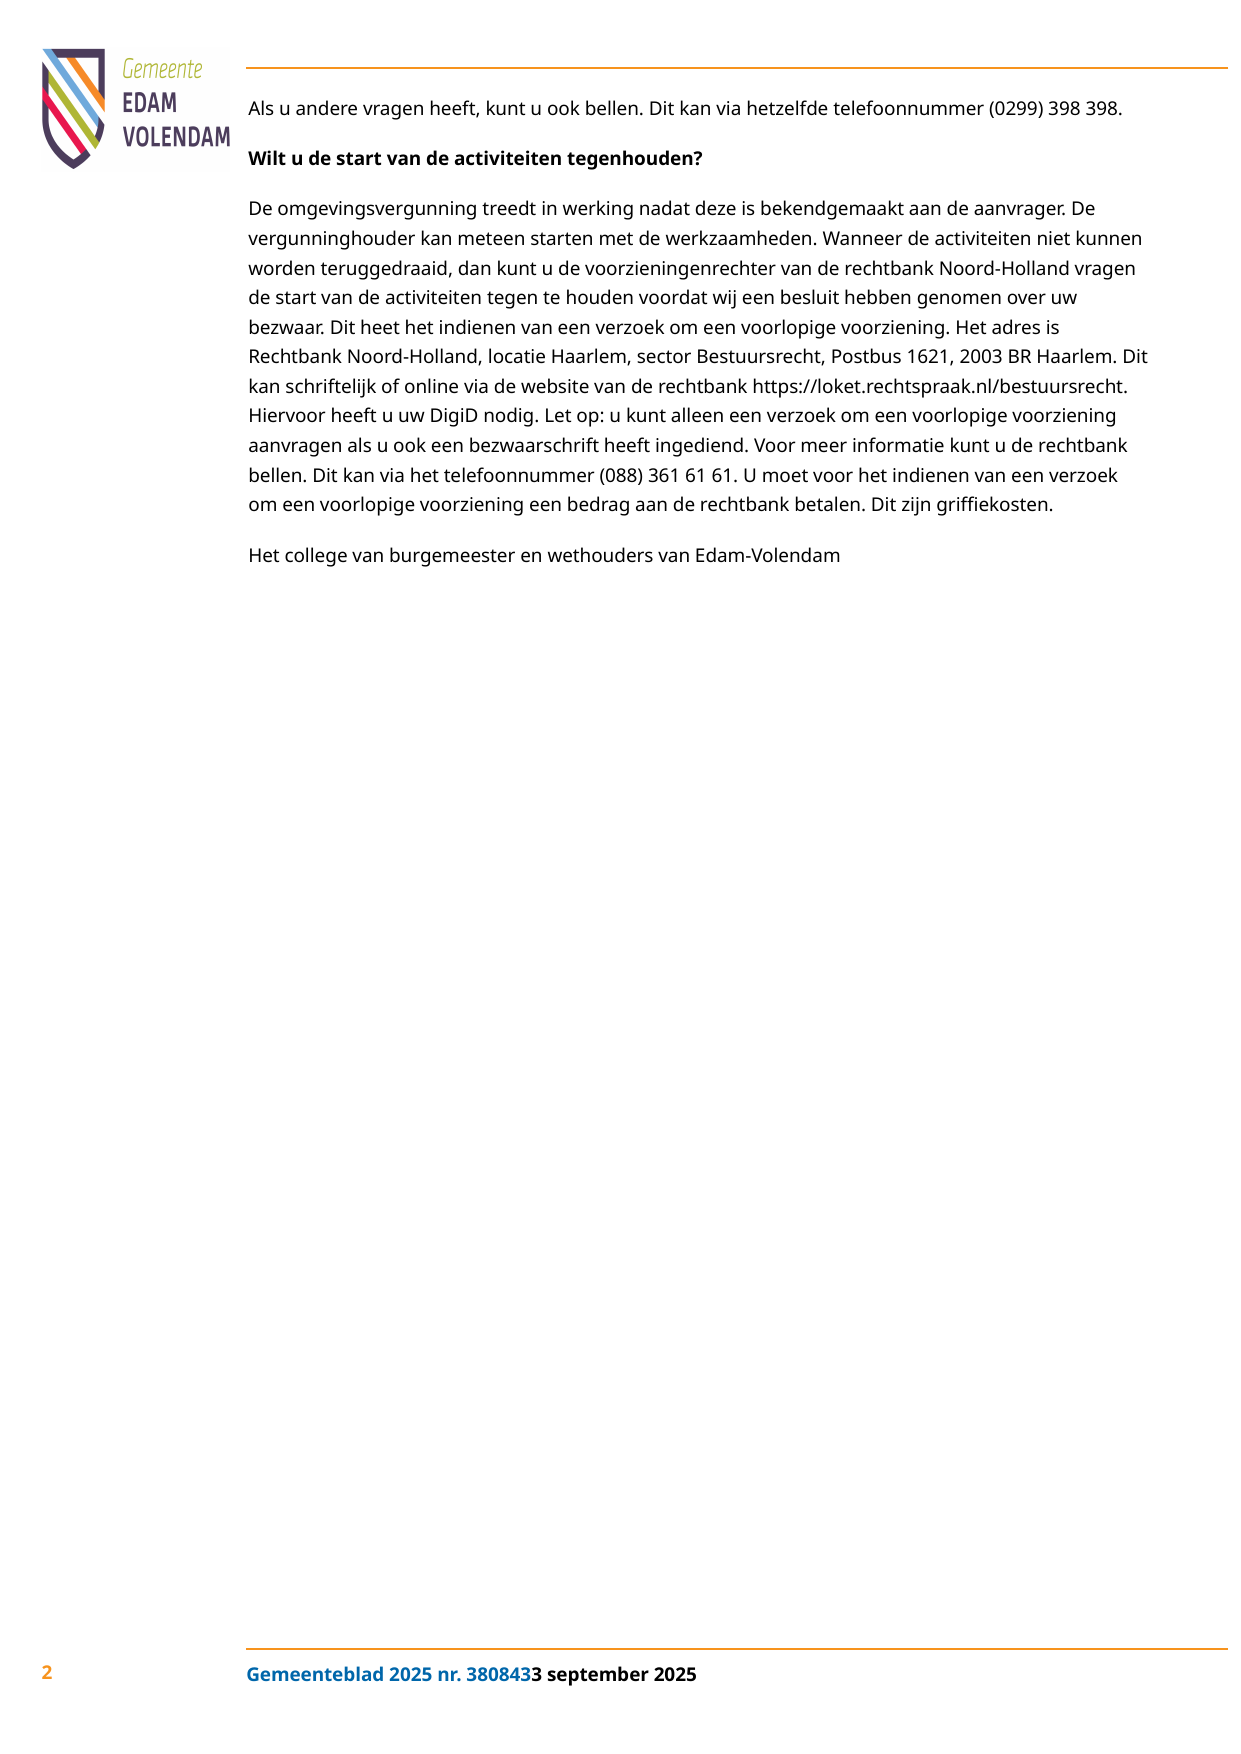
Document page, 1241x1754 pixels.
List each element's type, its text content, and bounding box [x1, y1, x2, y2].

text De omgevingsvergunning treedt in werking nadat deze is bekendgemaakt aan de aanvrager. De vergunninghouder kan meteen starten met de werkzaamheden. Wanneer de activiteiten niet kunnen worden teruggedraaid, dan kunt u de voorzieningenrechter van de rechtbank Noord-Holland vragen de start van de activiteiten tegen te houden voordat wij een besluit hebben genomen over uw bezwaar. Dit heet het indienen van een verzoek om een voorlopige voorziening. Het adres is Rechtbank Noord-Holland, locatie Haarlem, sector Bestuursrecht, Postbus 1621, 2003 BR Haarlem. Dit kan schriftelijk of online via de website van de rechtbank https://loket.rechtspraak.nl/bestuursrecht. Hiervoor heeft u uw DigiD nodig. Let op: u kunt alleen een verzoek om een voorlopige voorziening aanvragen als u ook een bezwaarschrift heeft ingediend. Voor meer informatie kunt u de rechtbank bellen. Dit kan via het telefoonnummer (088) 361 61 61. U moet voor het indienen van een verzoek om een voorlopige voorziening een bedrag aan de rechtbank betalen. Dit zijn griffiekosten. [248, 196, 1152, 517]
text Wilt u de start van de activiteiten tegenhouden? [248, 145, 1152, 171]
text Als u andere vragen heeft, kunt u ook bellen. Dit kan via hetzelfde telefoonnummer (0299) 398 398. [248, 95, 1152, 121]
text Het college van burgemeester en wethouders van Edam-Volendam [248, 542, 1152, 568]
picture [41, 47, 231, 172]
